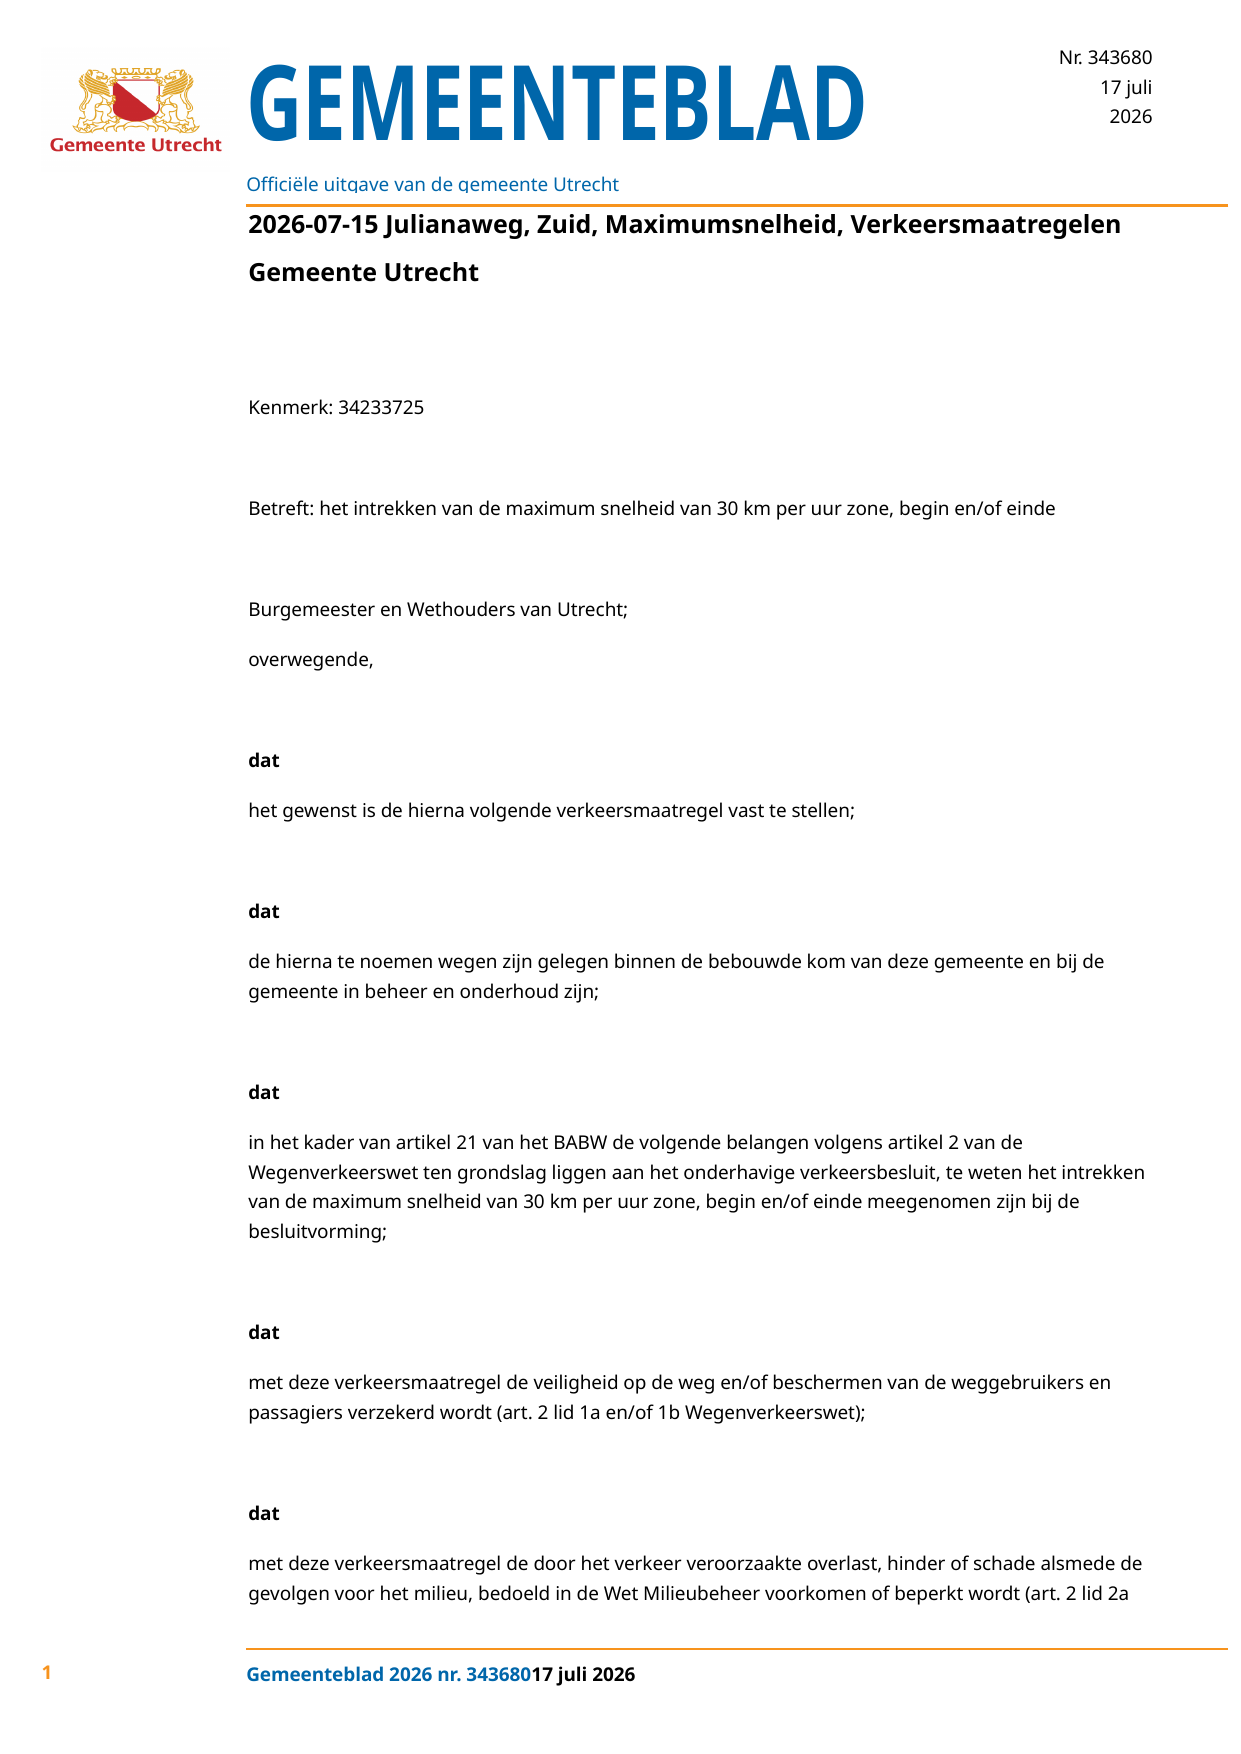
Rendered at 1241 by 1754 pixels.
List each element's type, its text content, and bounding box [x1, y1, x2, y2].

text Burgemeester en Wethouders van Utrecht; [248, 596, 1152, 621]
text Betreft: het intrekken van de maximum snelheid van 30 km per uur zone, begin en/of einde [248, 495, 1152, 521]
text overwegende, [248, 646, 1152, 672]
text dat [248, 1079, 1152, 1105]
text met deze verkeersmaatregel de door het verkeer veroorzaakte overlast, hinder of schade alsmede de gevolgen voor het milieu, bedoeld in de Wet Milieubeheer voorkomen of beperkt wordt (art. 2 lid 2a [248, 1550, 1152, 1606]
text in het kader van artikel 21 van het BABW de volgende belangen volgens artikel 2 van de Wegenverkeerswet ten grondslag liggen aan het onderhavige verkeersbesluit, te weten het intrekken van de maximum snelheid van 30 km per uur zone, begin en/of einde meegenomen zijn bij de besluitvorming; [248, 1129, 1152, 1244]
text met deze verkeersmaatregel de veiligheid op de weg en/of beschermen van de weggebruikers en passagiers verzekerd wordt (art. 2 lid 1a en/of 1b Wegenverkeerswet); [248, 1369, 1152, 1425]
text 2026-07-15 Julianaweg, Zuid, Maximumsnelheid, Verkeersmaatregelen Gemeente Utrecht [248, 207, 1152, 288]
text de hierna te noemen wegen zijn gelegen binnen de bebouwde kom van deze gemeente en bij de gemeente in beheer en onderhoud zijn; [248, 949, 1152, 1004]
text dat [248, 747, 1152, 773]
picture [41, 47, 231, 172]
text dat [248, 898, 1152, 924]
text het gewenst is de hierna volgende verkeersmaatregel vast te stellen; [248, 797, 1152, 823]
text Kenmerk: 34233725 [248, 394, 1152, 420]
text dat [248, 1319, 1152, 1345]
text dat [248, 1500, 1152, 1526]
